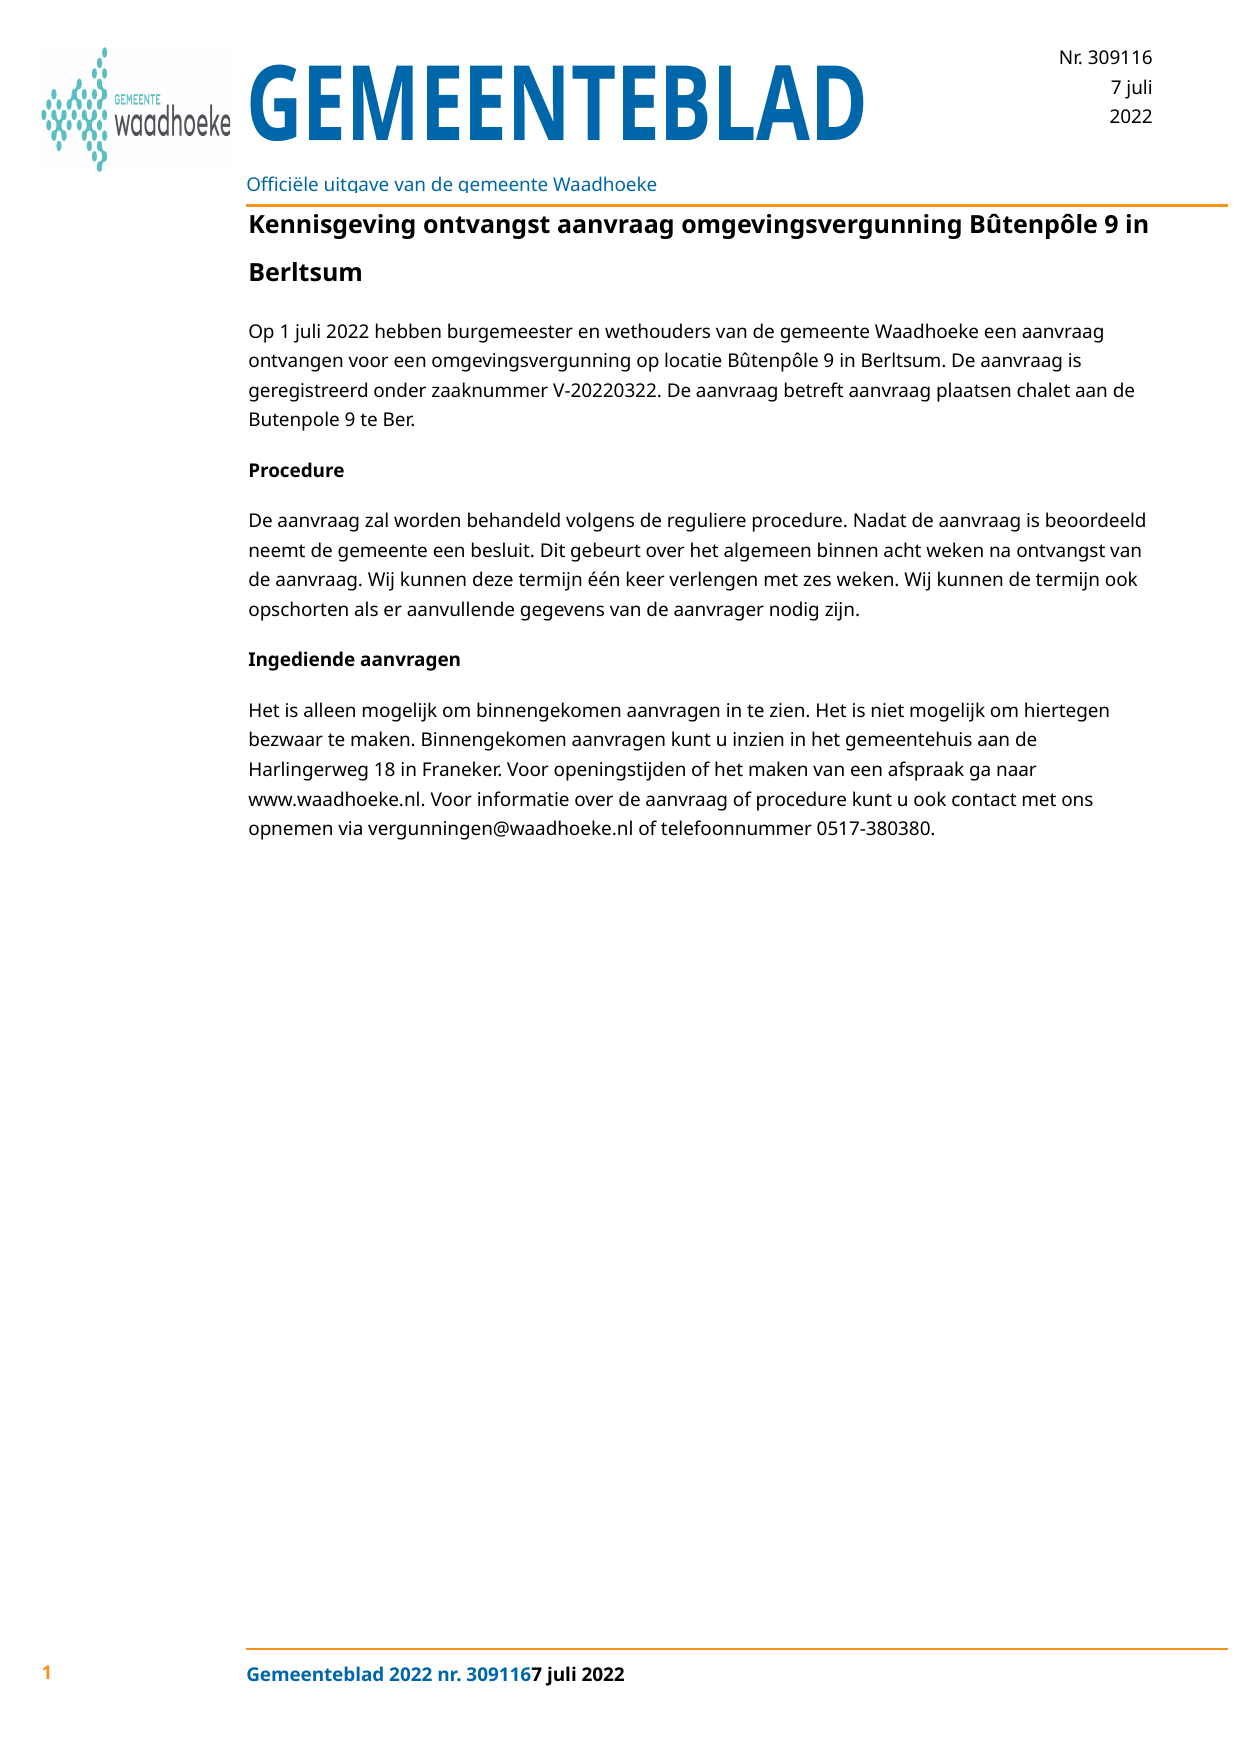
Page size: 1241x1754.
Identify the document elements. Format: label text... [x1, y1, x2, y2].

text Kennisgeving ontvangst aanvraag omgevingsvergunning Bûtenpôle 9 in Berltsum [248, 207, 1152, 288]
text Ingediende aanvragen [248, 647, 1152, 672]
text Op 1 juli 2022 hebben burgemeester en wethouders van de gemeente Waadhoeke een aanvraag ontvangen voor een omgevingsvergunning op locatie Bûtenpôle 9 in Berltsum. De aanvraag is geregistreerd onder zaaknummer V-20220322. De aanvraag betreft aanvraag plaatsen chalet aan de Butenpole 9 te Ber. [248, 318, 1152, 432]
text Het is alleen mogelijk om binnengekomen aanvragen in te zien. Het is niet mogelijk om hiertegen bezwaar te maken. Binnengekomen aanvragen kunt u inzien in het gemeentehuis aan de Harlingerweg 18 in Franeker. Voor openingstijden of het maken van een afspraak ga naar www.waadhoeke.nl. Voor informatie over de aanvraag of procedure kunt u ook contact met ons opnemen via vergunningen@waadhoeke.nl of telefoonnummer 0517-380380. [248, 697, 1152, 841]
text Procedure [248, 457, 1152, 483]
text De aanvraag zal worden behandeld volgens de reguliere procedure. Nadat de aanvraag is beoordeeld neemt de gemeente een besluit. Dit gebeurt over het algemeen binnen acht weken na ontvangst van de aanvraag. Wij kunnen deze termijn één keer verlengen met zes weken. Wij kunnen de termijn ook opschorten als er aanvullende gegevens van de aanvrager nodig zijn. [248, 507, 1152, 622]
picture [41, 47, 231, 172]
